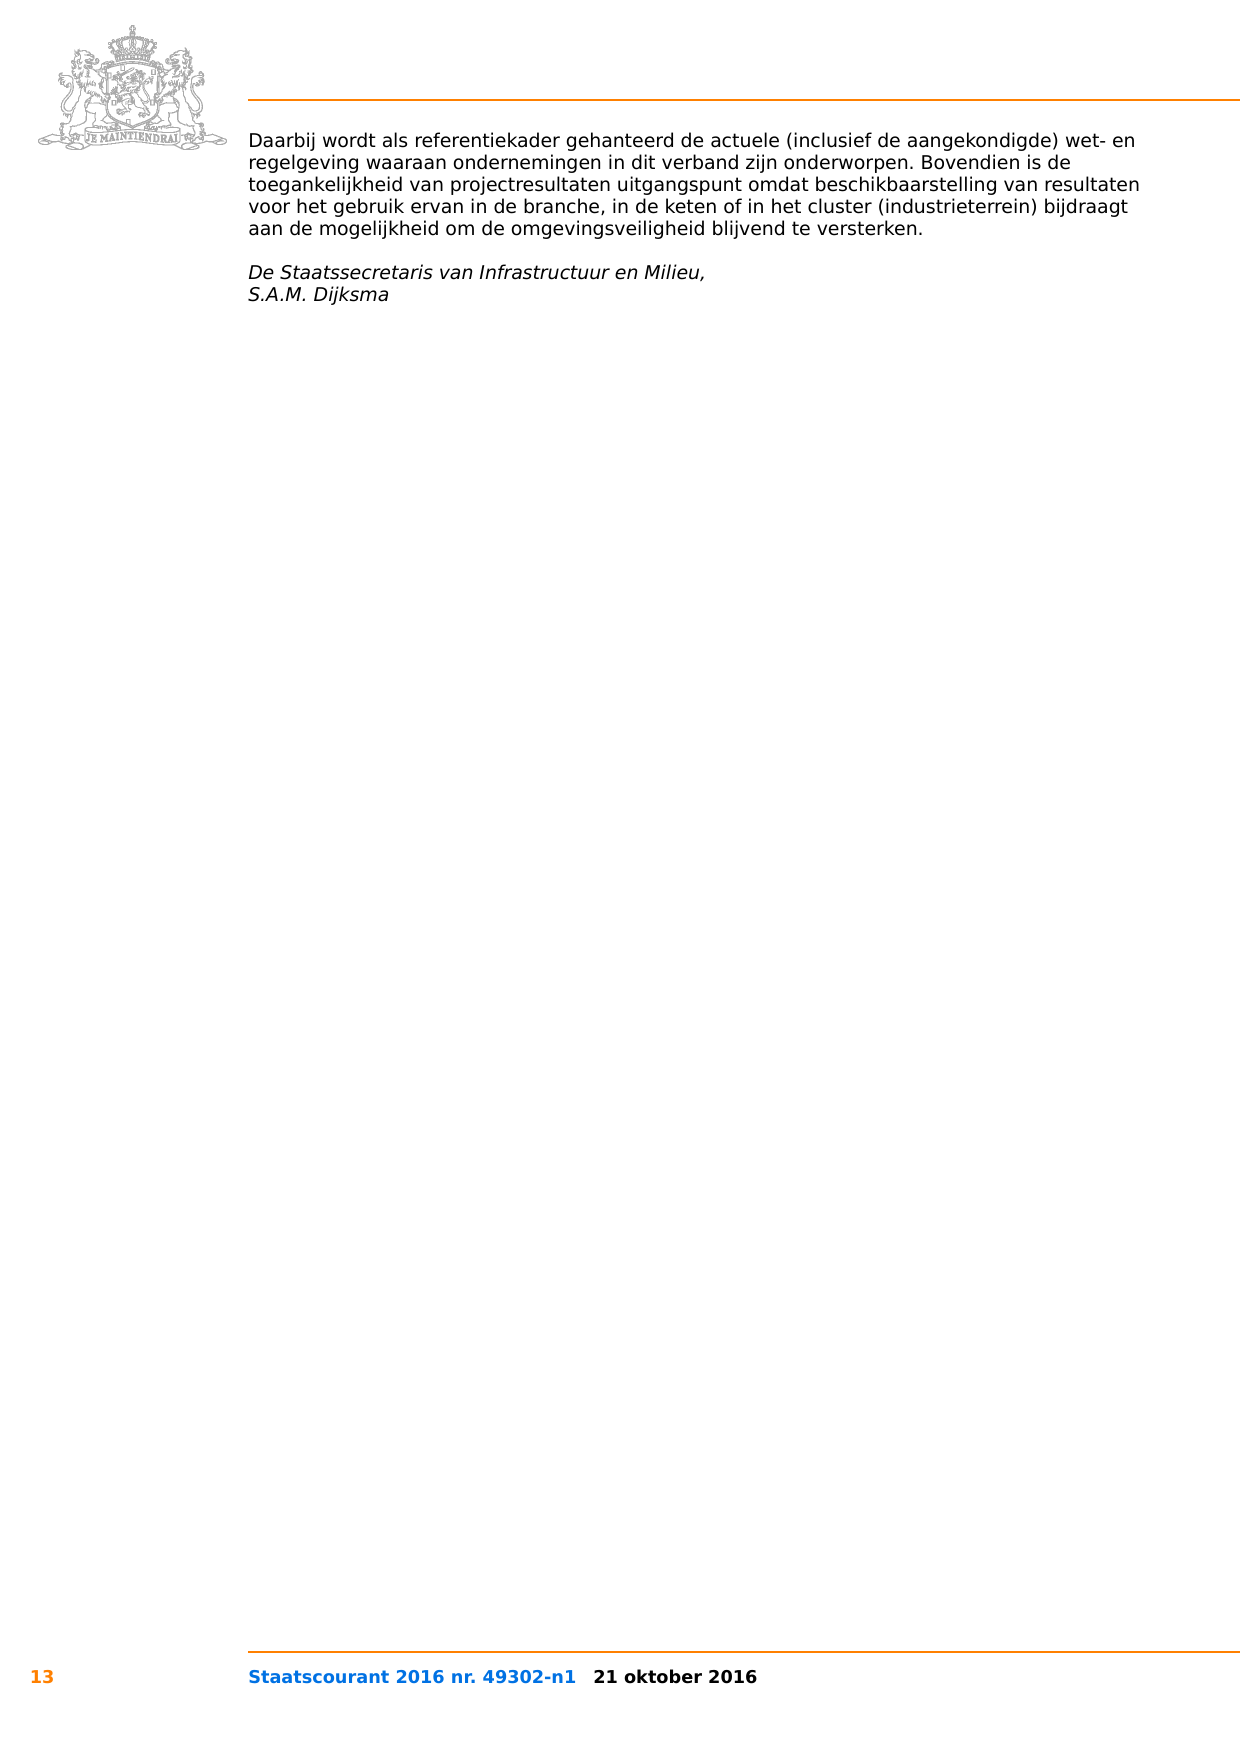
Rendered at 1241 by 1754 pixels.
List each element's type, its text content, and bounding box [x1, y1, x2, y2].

text De Staatssecretaris van Infrastructuur en Milieu, S.A.M. Dijksma [248, 262, 1163, 306]
picture [38, 25, 227, 150]
text Daarbij wordt als referentiekader gehanteerd de actuele (inclusief de aangekondigde) wet- en regelgeving waaraan ondernemingen in dit verband zijn onderworpen. Bovendien is de toegankelijkheid van projectresultaten uitgangspunt omdat beschikbaarstelling van resultaten voor het gebruik ervan in de branche, in de keten of in het cluster (industrieterrein) bijdraagt aan de mogelijkheid om de omgevingsveiligheid blijvend te versterken. [248, 130, 1163, 240]
